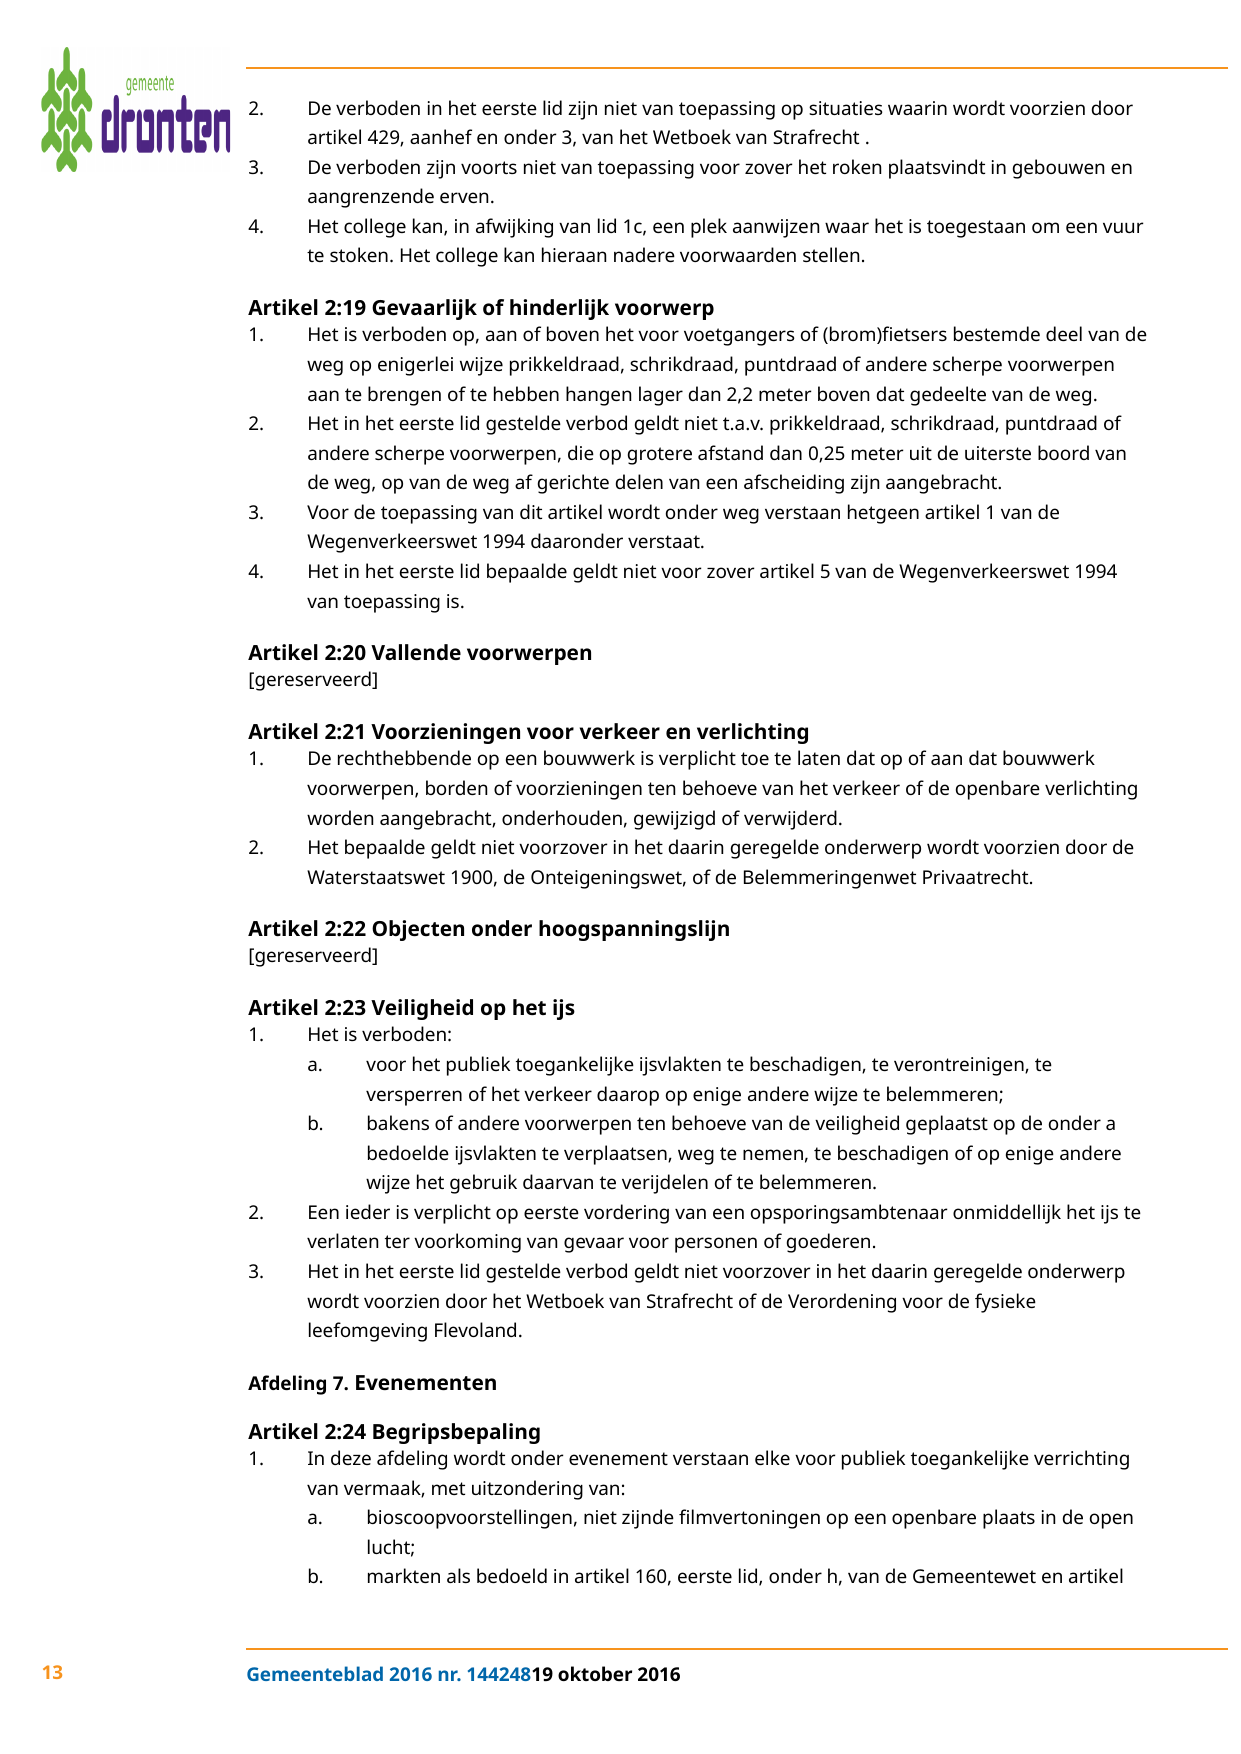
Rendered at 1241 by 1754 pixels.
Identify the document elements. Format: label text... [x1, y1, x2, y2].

text Artikel 2:24 Begripsbepaling [248, 1417, 1152, 1445]
list Een ieder is verplicht op eerste vordering van een opsporingsambtenaar onmiddellijk het ijs te verlaten ter voorkoming van gevaar voor personen of goederen. [248, 1199, 1152, 1254]
picture [41, 47, 231, 172]
list De verboden in het eerste lid zijn niet van toepassing op situaties waarin wordt voorzien door artikel 429, aanhef en onder 3, van het Wetboek van Strafrecht . [248, 95, 1152, 150]
text Artikel 2:20 Vallende voorwerpen [248, 638, 1152, 667]
list Het is verboden: [248, 1022, 1152, 1047]
list bioscoopvoorstellingen, niet zijnde filmvertoningen op een openbare plaats in de open lucht; [307, 1504, 1152, 1560]
list De rechthebbende op een bouwwerk is verplicht toe te laten dat op of aan dat bouwwerk voorwerpen, borden of voorzieningen ten behoeve van het verkeer of de openbare verlichting worden aangebracht, onderhouden, gewijzigd of verwijderd. [248, 746, 1152, 830]
text Artikel 2:23 Veiligheid op het ijs [248, 993, 1152, 1022]
text [gereserveerd] [248, 667, 1152, 692]
list voor het publiek toegankelijke ijsvlakten te beschadigen, te verontreinigen, te versperren of het verkeer daarop op enige andere wijze te belemmeren; [307, 1051, 1152, 1106]
list In deze afdeling wordt onder evenement verstaan elke voor publiek toegankelijke verrichting van vermaak, met uitzondering van: [248, 1445, 1152, 1501]
text [gereserveerd] [248, 943, 1152, 968]
list Voor de toepassing van dit artikel wordt onder weg verstaan hetgeen artikel 1 van de Wegenverkeerswet 1994 daaronder verstaat. [248, 499, 1152, 554]
list De verboden zijn voorts niet van toepassing voor zover het roken plaatsvindt in gebouwen en aangrenzende erven. [248, 154, 1152, 209]
list Het in het eerste lid gestelde verbod geldt niet t.a.v. prikkeldraad, schrikdraad, puntdraad of andere scherpe voorwerpen, die op grotere afstand dan 0,25 meter uit de uiterste boord van de weg, op van de weg af gerichte delen van een afscheiding zijn aangebracht. [248, 410, 1152, 495]
list Het is verboden op, aan of boven het voor voetgangers of (brom)fietsers bestemde deel van de weg op enigerlei wijze prikkeldraad, schrikdraad, puntdraad of andere scherpe voorwerpen aan te brengen of te hebben hangen lager dan 2,2 meter boven dat gedeelte van de weg. [248, 322, 1152, 406]
list Het college kan, in afwijking van lid 1c, een plek aanwijzen waar het is toegestaan om een vuur te stoken. Het college kan hieraan nadere voorwaarden stellen. [248, 213, 1152, 268]
list bakens of andere voorwerpen ten behoeve van de veiligheid geplaatst op de onder a bedoelde ijsvlakten te verplaatsen, weg te nemen, te beschadigen of op enige andere wijze het gebruik daarvan te verijdelen of te belemmeren. [307, 1110, 1152, 1195]
text Afdeling 7. Evenementen [248, 1368, 1152, 1396]
text Artikel 2:21 Voorzieningen voor verkeer en verlichting [248, 717, 1152, 746]
list Het in het eerste lid bepaalde geldt niet voor zover artikel 5 van de Wegenverkeerswet 1994 van toepassing is. [248, 558, 1152, 613]
list Het bepaalde geldt niet voorzover in het daarin geregelde onderwerp wordt voorzien door de Waterstaatswet 1900, de Onteigeningswet, of de Belemmeringenwet Privaatrecht. [248, 834, 1152, 889]
list Het in het eerste lid gestelde verbod geldt niet voorzover in het daarin geregelde onderwerp wordt voorzien door het Wetboek van Strafrecht of de Verordening voor de fysieke leefomgeving Flevoland. [248, 1258, 1152, 1343]
text Artikel 2:19 Gevaarlijk of hinderlijk voorwerp [248, 293, 1152, 322]
text Artikel 2:22 Objecten onder hoogspanningslijn [248, 914, 1152, 943]
list markten als bedoeld in artikel 160, eerste lid, onder h, van de Gemeentewet en artikel [307, 1564, 1152, 1589]
